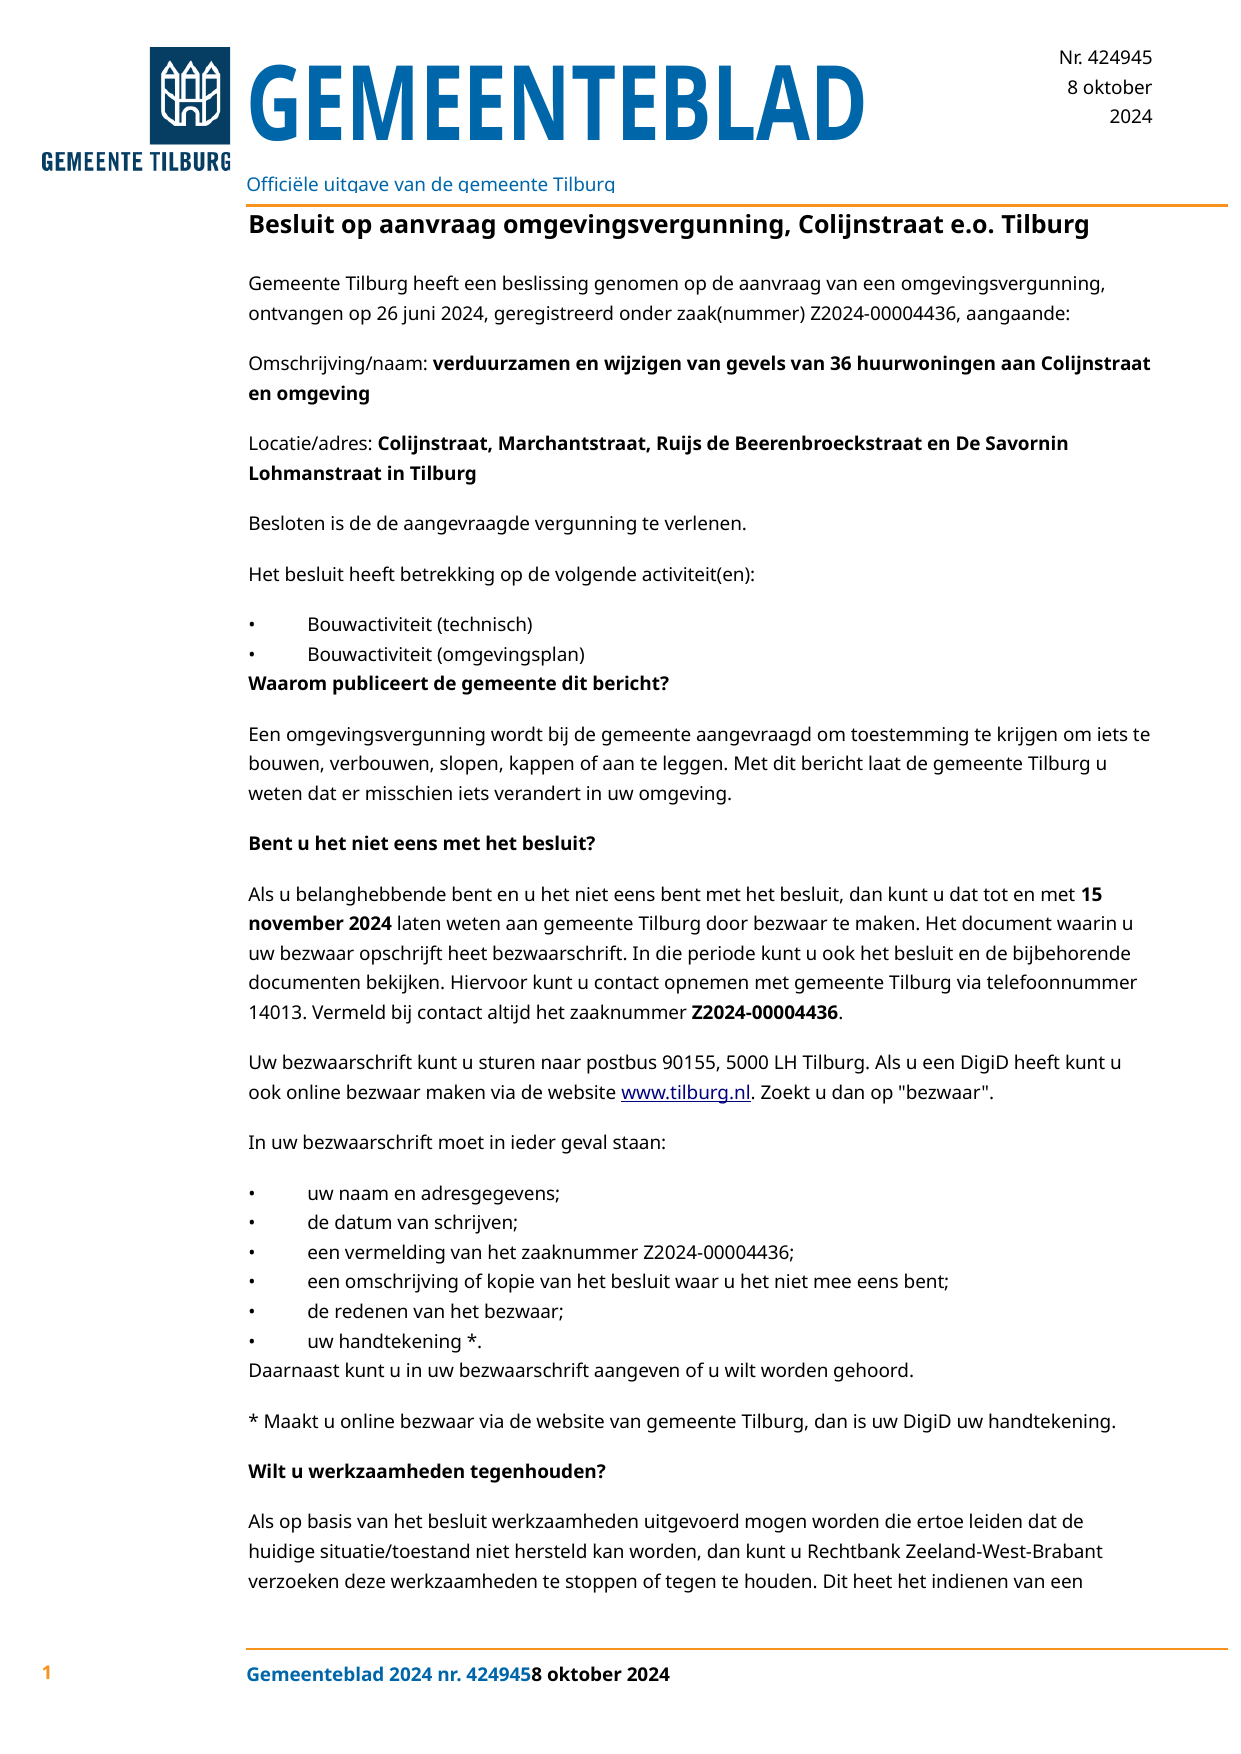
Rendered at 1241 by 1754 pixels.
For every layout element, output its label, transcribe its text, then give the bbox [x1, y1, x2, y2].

text Een omgevingsvergunning wordt bij de gemeente aangevraagd om toestemming te krijgen om iets te bouwen, verbouwen, slopen, kappen of aan te leggen. Met dit bericht laat de gemeente Tilburg u weten dat er misschien iets verandert in uw omgeving. [248, 721, 1152, 806]
text * Maakt u online bezwaar via de website van gemeente Tilburg, dan is uw DigiD uw handtekening. [248, 1408, 1152, 1433]
list de datum van schrijven; [248, 1209, 1152, 1235]
text Besloten is de de aangevraagde vergunning te verlenen. [248, 510, 1152, 536]
text Bent u het niet eens met het besluit? [248, 830, 1152, 856]
list uw naam en adresgegevens; [248, 1180, 1152, 1206]
list Bouwactiviteit (omgevingsplan) [248, 641, 1152, 666]
text Daarnaast kunt u in uw bezwaarschrift aangeven of u wilt worden gehoord. [248, 1357, 1152, 1383]
text Als op basis van het besluit werkzaamheden uitgevoerd mogen worden die ertoe leiden dat de huidige situatie/toestand niet hersteld kan worden, dan kunt u Rechtbank Zeeland-West-Brabant verzoeken deze werkzaamheden te stoppen of tegen te houden. Dit heet het indienen van een [248, 1509, 1152, 1593]
list Bouwactiviteit (technisch) [248, 611, 1152, 637]
text Besluit op aanvraag omgevingsvergunning, Colijnstraat e.o. Tilburg [248, 207, 1152, 241]
text Gemeente Tilburg heeft een beslissing genomen op de aanvraag van een omgevingsvergunning, ontvangen op 26 juni 2024, geregistreerd onder zaak(nummer) Z2024-00004436, aangaande: [248, 270, 1152, 326]
text Wilt u werkzaamheden tegenhouden? [248, 1458, 1152, 1484]
text In uw bezwaarschrift moet in ieder geval staan: [248, 1129, 1152, 1155]
text Het besluit heeft betrekking op de volgende activiteit(en): [248, 561, 1152, 586]
text Waarom publiceert de gemeente dit bericht? [248, 670, 1152, 696]
text Omschrijving/naam: verduurzamen en wijzigen van gevels van 36 huurwoningen aan Colijnstraat en omgeving [248, 350, 1152, 406]
text Als u belanghebbende bent en u het niet eens bent met het besluit, dan kunt u dat tot en met 15 november 2024 laten weten aan gemeente Tilburg door bezwaar te maken. Het document waarin u uw bezwaar opschrijft heet bezwaarschrift. In die periode kunt u ook het besluit en de bijbehorende documenten bekijken. Hiervoor kunt u contact opnemen met gemeente Tilburg via telefoonnummer 14013. Vermeld bij contact altijd het zaaknummer Z2024-00004436. [248, 881, 1152, 1025]
list een vermelding van het zaaknummer Z2024-00004436; [248, 1239, 1152, 1265]
text Locatie/adres: Colijnstraat, Marchantstraat, Ruijs de Beerenbroeckstraat en De Savornin Lohmanstraat in Tilburg [248, 430, 1152, 486]
list de redenen van het bezwaar; [248, 1298, 1152, 1324]
list een omschrijving of kopie van het besluit waar u het niet mee eens bent; [248, 1269, 1152, 1294]
text Uw bezwaarschrift kunt u sturen naar postbus 90155, 5000 LH Tilburg. Als u een DigiD heeft kunt u ook online bezwaar maken via de website www.tilburg.nl. Zoekt u dan op "bezwaar". [248, 1049, 1152, 1105]
picture [41, 47, 231, 172]
list uw handtekening *. [248, 1328, 1152, 1353]
